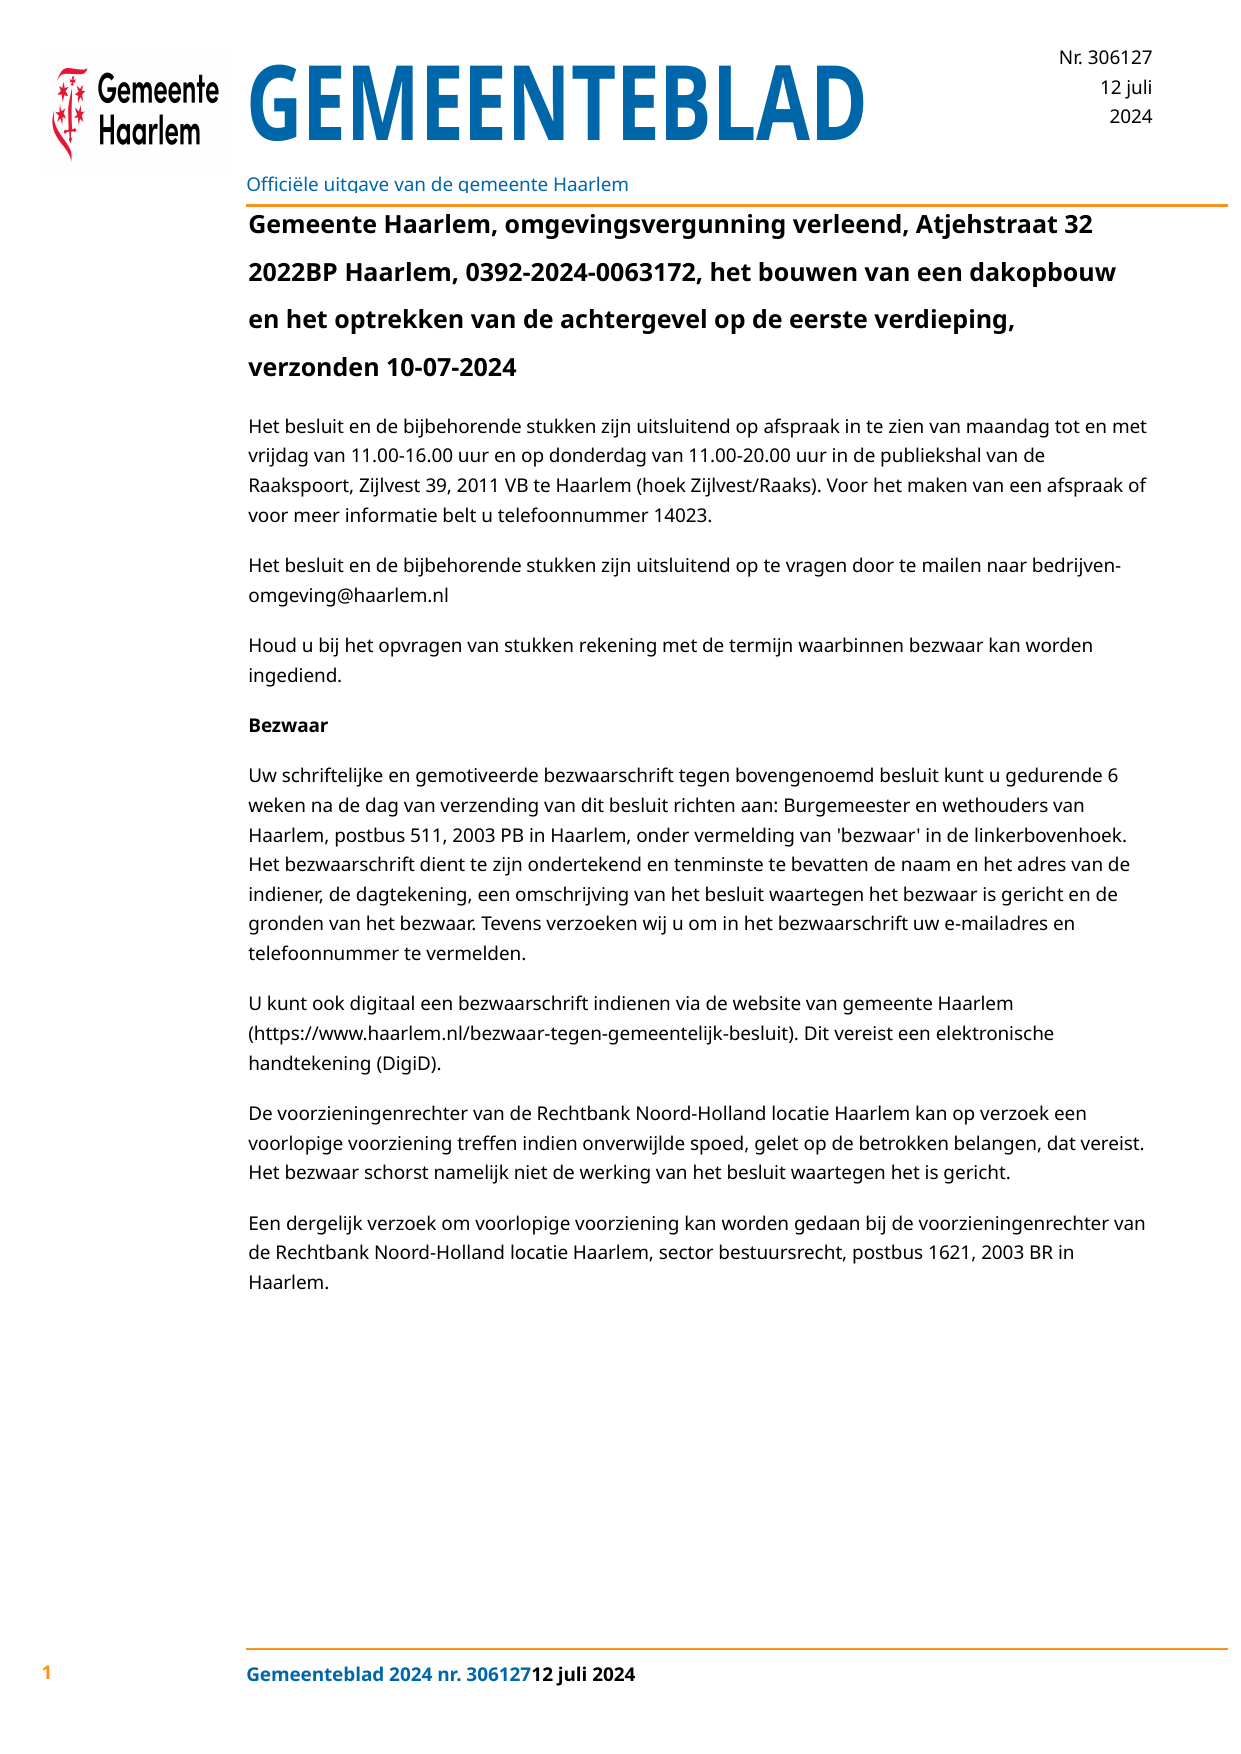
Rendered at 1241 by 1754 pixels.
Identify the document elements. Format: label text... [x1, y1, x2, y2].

picture [41, 47, 231, 172]
text Houd u bij het opvragen van stukken rekening met de termijn waarbinnen bezwaar kan worden ingediend. [248, 632, 1152, 688]
text Het besluit en de bijbehorende stukken zijn uitsluitend op te vragen door te mailen naar bedrijven-omgeving@haarlem.nl [248, 552, 1152, 608]
text Uw schriftelijke en gemotiveerde bezwaarschrift tegen bovengenoemd besluit kunt u gedurende 6 weken na de dag van verzending van dit besluit richten aan: Burgemeester en wethouders van Haarlem, postbus 511, 2003 PB in Haarlem, onder vermelding van 'bezwaar' in de linkerbovenhoek. Het bezwaarschrift dient te zijn ondertekend en tenminste te bevatten de naam en het adres van de indiener, de dagtekening, een omschrijving van het besluit waartegen het bezwaar is gericht en de gronden van het bezwaar. Tevens verzoeken wij u om in het bezwaarschrift uw e-mailadres en telefoonnummer te vermelden. [248, 763, 1152, 966]
text Een dergelijk verzoek om voorlopige voorziening kan worden gedaan bij de voorzieningenrechter van de Rechtbank Noord-Holland locatie Haarlem, sector bestuursrecht, postbus 1621, 2003 BR in Haarlem. [248, 1210, 1152, 1295]
text De voorzieningenrechter van de Rechtbank Noord-Holland locatie Haarlem kan op verzoek een voorlopige voorziening treffen indien onverwijlde spoed, gelet op de betrokken belangen, dat vereist. Het bezwaar schorst namelijk niet de werking van het besluit waartegen het is gericht. [248, 1100, 1152, 1185]
text U kunt ook digitaal een bezwaarschrift indienen via de website van gemeente Haarlem (https://www.haarlem.nl/bezwaar-tegen-gemeentelijk-besluit). Dit vereist een elektronische handtekening (DigiD). [248, 991, 1152, 1076]
text Gemeente Haarlem, omgevingsvergunning verleend, Atjehstraat 32 2022BP Haarlem, 0392-2024-0063172, het bouwen van een dakopbouw en het optrekken van de achtergevel op de eerste verdieping, verzonden 10-07-2024 [248, 207, 1152, 384]
text Het besluit en de bijbehorende stukken zijn uitsluitend op afspraak in te zien van maandag tot en met vrijdag van 11.00-16.00 uur en op donderdag van 11.00-20.00 uur in de publiekshal van de Raakspoort, Zijlvest 39, 2011 VB te Haarlem (hoek Zijlvest/Raaks). Voor het maken van een afspraak of voor meer informatie belt u telefoonnummer 14023. [248, 413, 1152, 528]
text Bezwaar [248, 712, 1152, 738]
